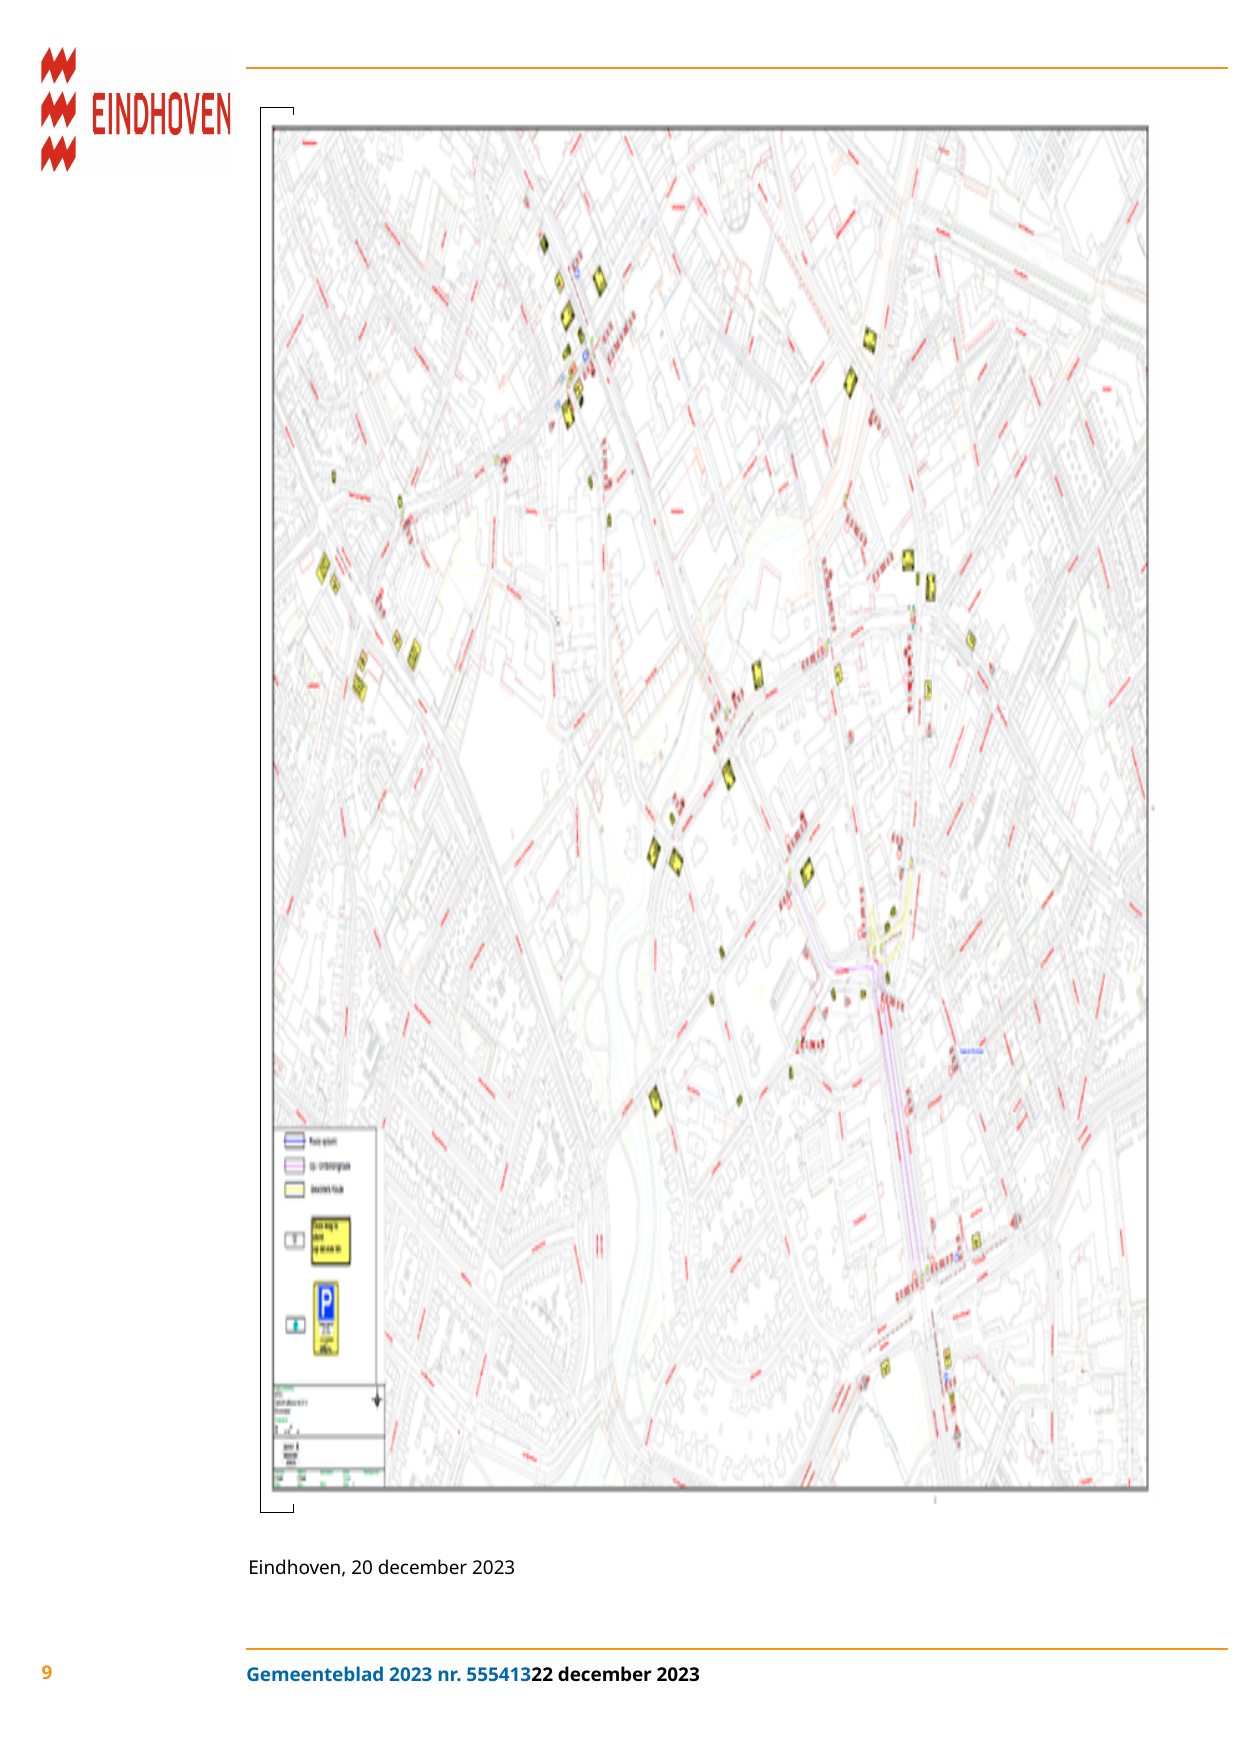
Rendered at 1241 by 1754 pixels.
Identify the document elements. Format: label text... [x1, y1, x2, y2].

picture [268, 115, 1155, 1504]
text Eindhoven, 20 december 2023 [248, 1554, 1152, 1580]
picture [41, 47, 231, 172]
